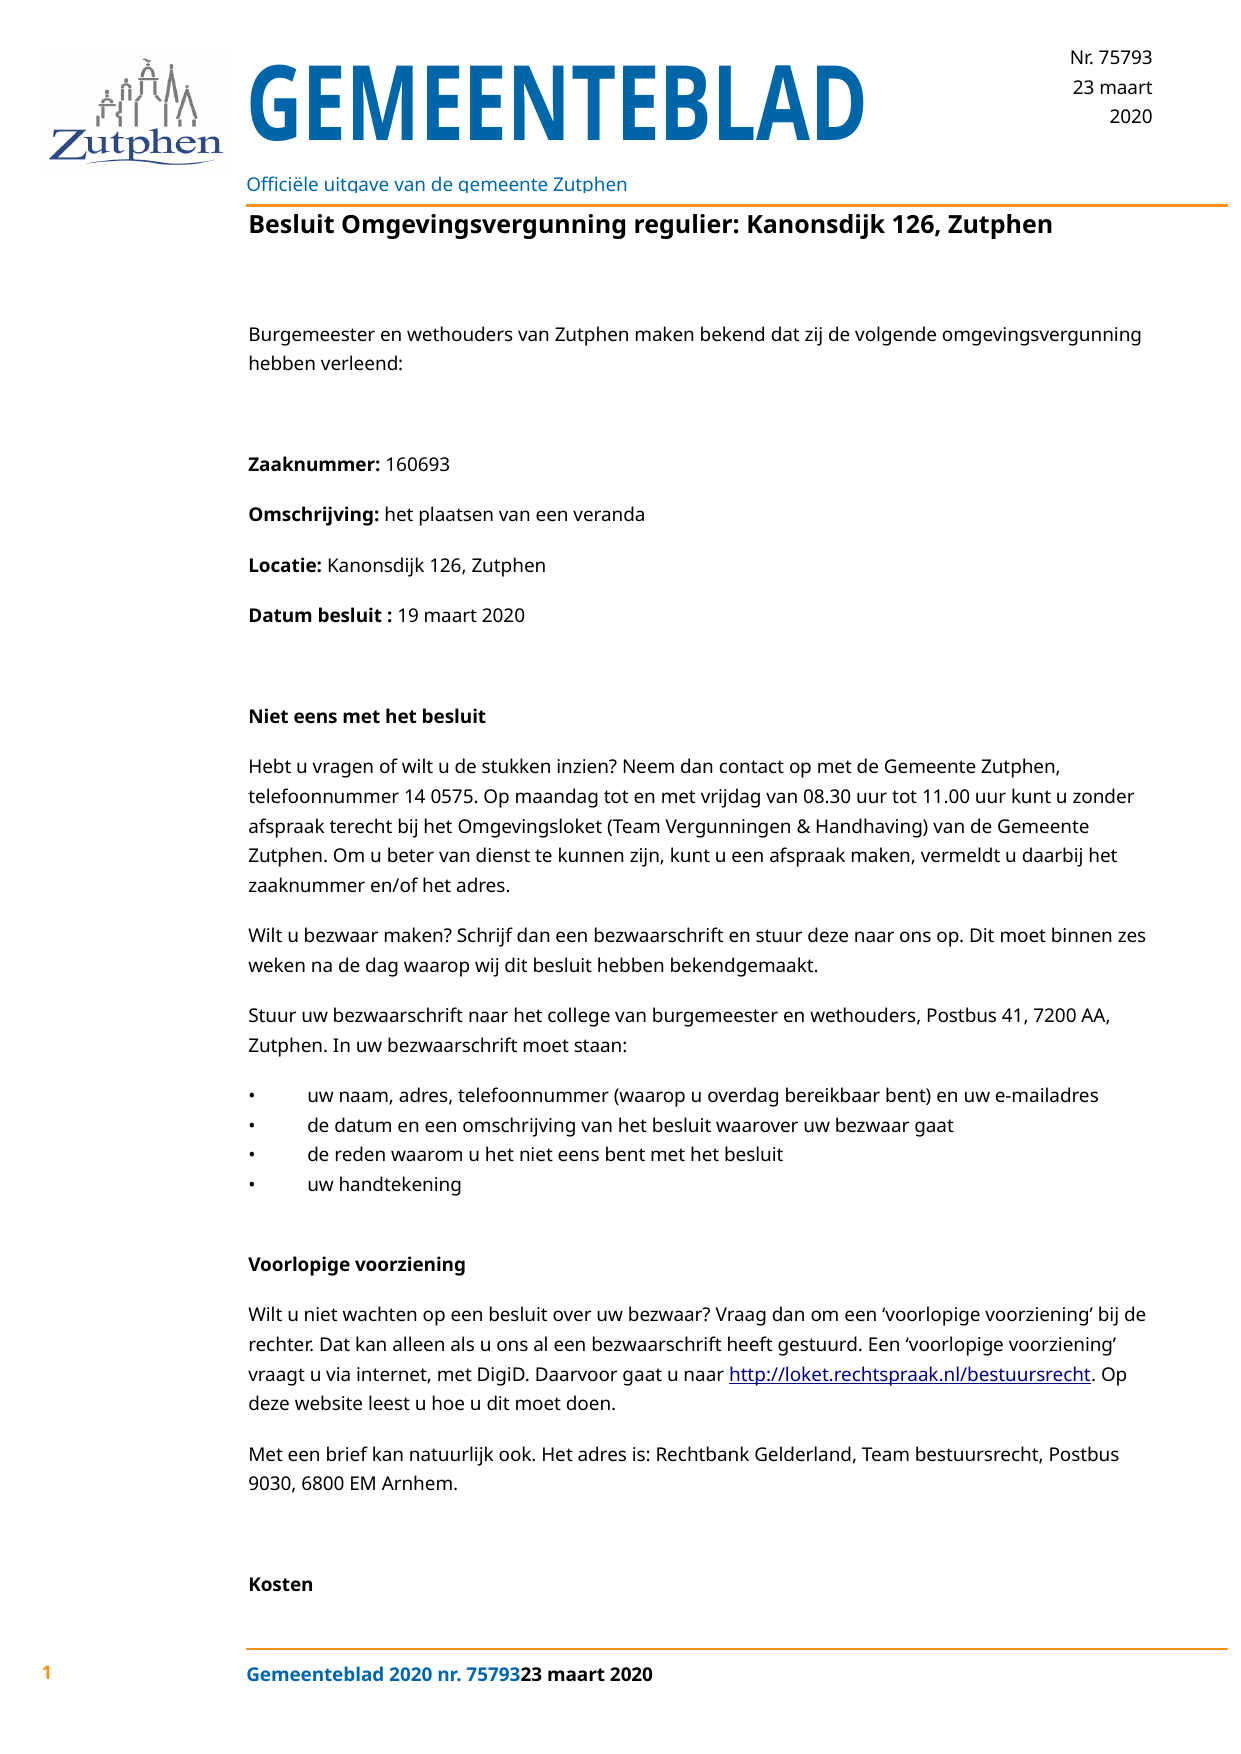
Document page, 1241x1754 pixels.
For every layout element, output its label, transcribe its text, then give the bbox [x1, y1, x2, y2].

text Omschrijving: het plaatsen van een veranda [248, 502, 1152, 527]
list uw handtekening [248, 1171, 1152, 1197]
text Voorlopige voorziening [248, 1251, 1152, 1277]
text Wilt u bezwaar maken? Schrijf dan een bezwaarschrift en stuur deze naar ons op. Dit moet binnen zes weken na de dag waarop wij dit besluit hebben bekendgemaakt. [248, 922, 1152, 978]
text Hebt u vragen of wilt u de stukken inzien? Neem dan contact op met de Gemeente Zutphen, telefoonnummer 14 0575. Op maandag tot en met vrijdag van 08.30 uur tot 11.00 uur kunt u zonder afspraak terecht bij het Omgevingsloket (Team Vergunningen & Handhaving) van de Gemeente Zutphen. Om u beter van dienst te kunnen zijn, kunt u een afspraak maken, vermeldt u daarbij het zaaknummer en/of het adres. [248, 754, 1152, 898]
text Kosten [248, 1571, 1152, 1597]
text Datum besluit : 19 maart 2020 [248, 602, 1152, 628]
text Zaaknummer: 160693 [248, 451, 1152, 477]
text Locatie: Kanonsdijk 126, Zutphen [248, 552, 1152, 578]
text Niet eens met het besluit [248, 703, 1152, 729]
text Besluit Omgevingsvergunning regulier: Kanonsdijk 126, Zutphen [248, 207, 1152, 241]
text Met een brief kan natuurlijk ook. Het adres is: Rechtbank Gelderland, Team bestuursrecht, Postbus 9030, 6800 EM Arnhem. [248, 1441, 1152, 1496]
list uw naam, adres, telefoonnummer (waarop u overdag bereikbaar bent) en uw e-mailadres [248, 1082, 1152, 1108]
list de datum en een omschrijving van het besluit waarover uw bezwaar gaat [248, 1112, 1152, 1138]
text Stuur uw bezwaarschrift naar het college van burgemeester en wethouders, Postbus 41, 7200 AA, Zutphen. In uw bezwaarschrift moet staan: [248, 1002, 1152, 1058]
picture [41, 47, 231, 172]
text Burgemeester en wethouders van Zutphen maken bekend dat zij de volgende omgevingsvergunning hebben verleend: [248, 321, 1152, 376]
list de reden waarom u het niet eens bent met het besluit [248, 1142, 1152, 1167]
text Wilt u niet wachten op een besluit over uw bezwaar? Vraag dan om een ‘voorlopige voorziening’ bij de rechter. Dat kan alleen als u ons al een bezwaarschrift heeft gestuurd. Een ‘voorlopige voorziening’ vraagt u via internet, met DigiD. Daarvoor gaat u naar http://loket.rechtspraak.nl/bestuursrecht. Op deze website leest u hoe u dit moet doen. [248, 1302, 1152, 1416]
